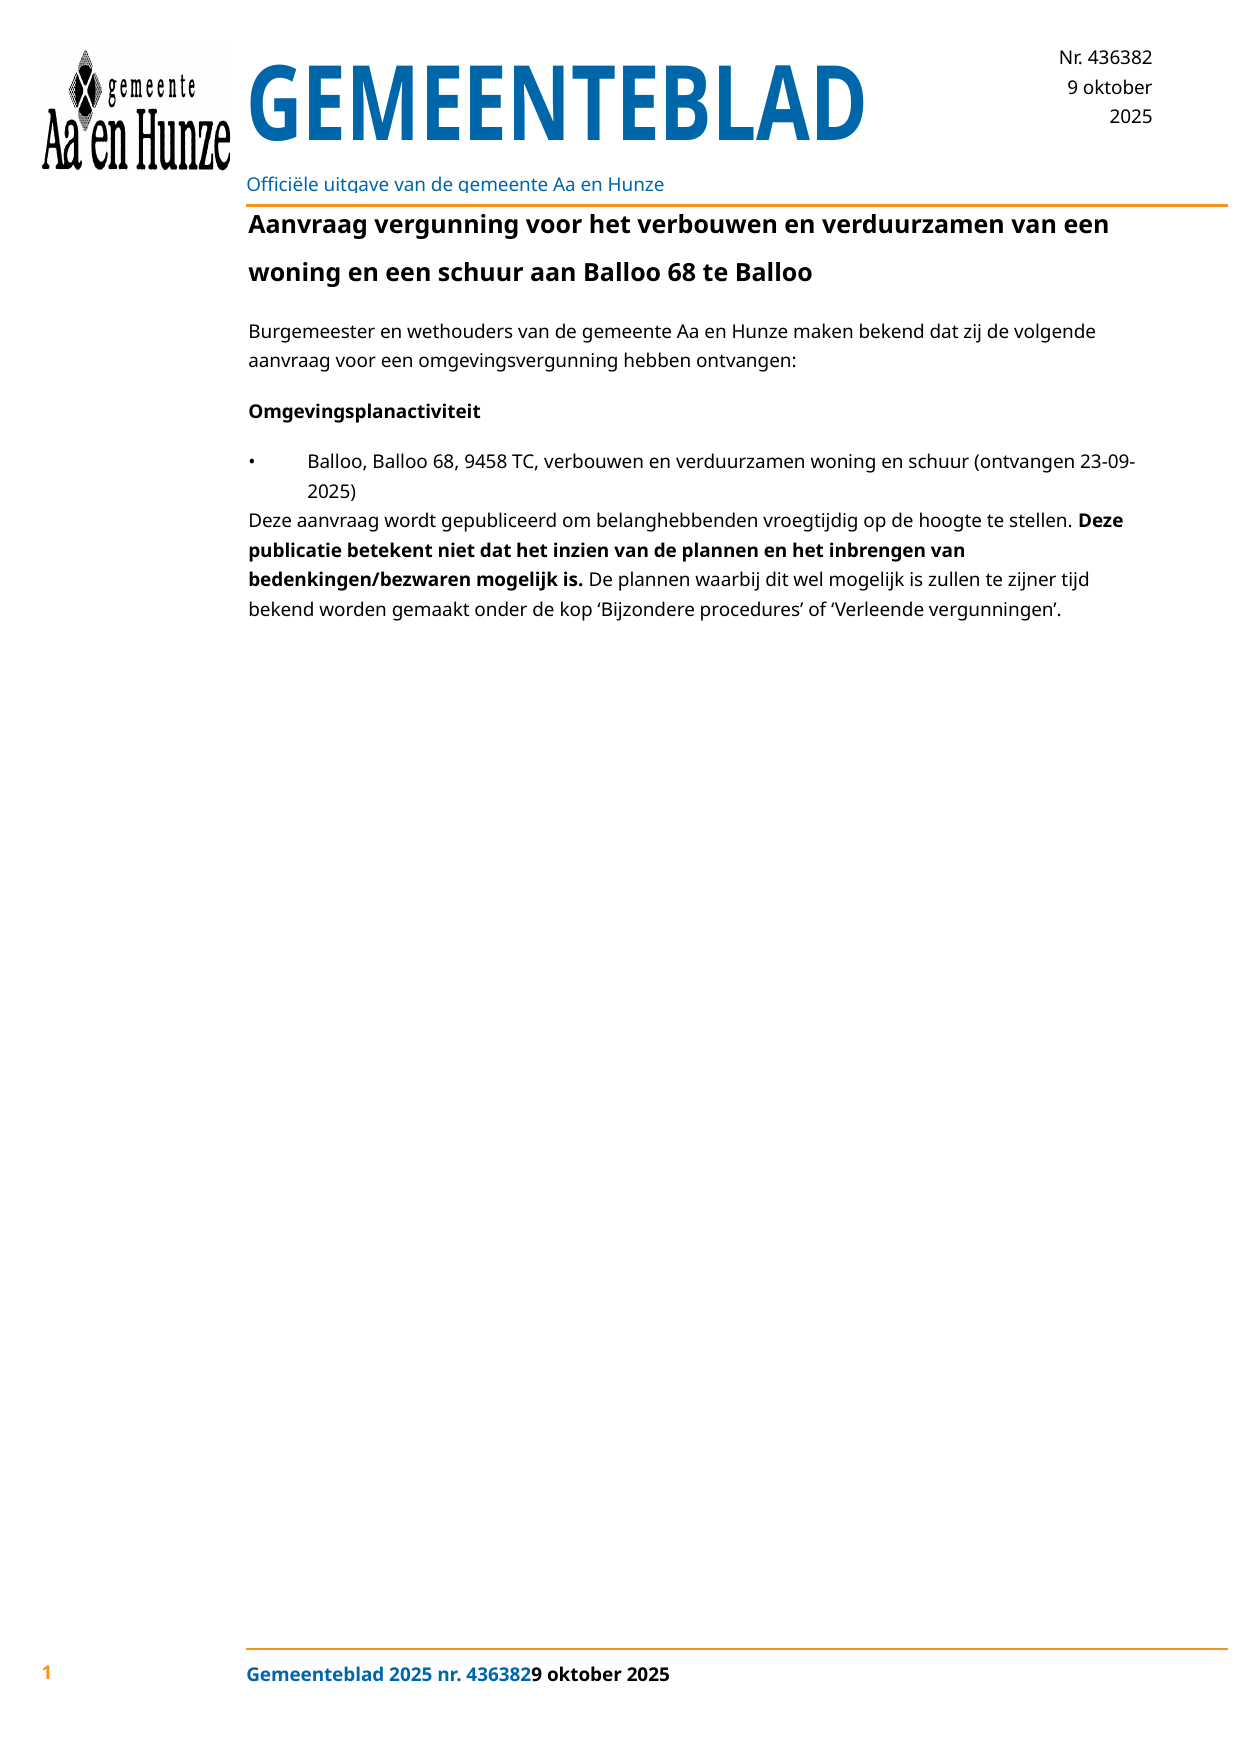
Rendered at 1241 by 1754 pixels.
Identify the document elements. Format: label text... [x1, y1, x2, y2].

text Burgemeester en wethouders van de gemeente Aa en Hunze maken bekend dat zij de volgende aanvraag voor een omgevingsvergunning hebben ontvangen: [248, 318, 1152, 373]
text Omgevingsplanactiviteit [248, 398, 1152, 424]
text Deze aanvraag wordt gepubliceerd om belanghebbenden vroegtijdig op de hoogte te stellen. Deze publicatie betekent niet dat het inzien van de plannen en het inbrengen van bedenkingen/bezwaren mogelijk is. De plannen waarbij dit wel mogelijk is zullen te zijner tijd bekend worden gemaakt onder de kop ‘Bijzondere procedures’ of ‘Verleende vergunningen’. [248, 507, 1152, 622]
text Aanvraag vergunning voor het verbouwen en verduurzamen van een woning en een schuur aan Balloo 68 te Balloo [248, 207, 1152, 288]
list Balloo, Balloo 68, 9458 TC, verbouwen en verduurzamen woning en schuur (ontvangen 23-09-2025) [248, 448, 1152, 504]
picture [41, 47, 231, 172]
